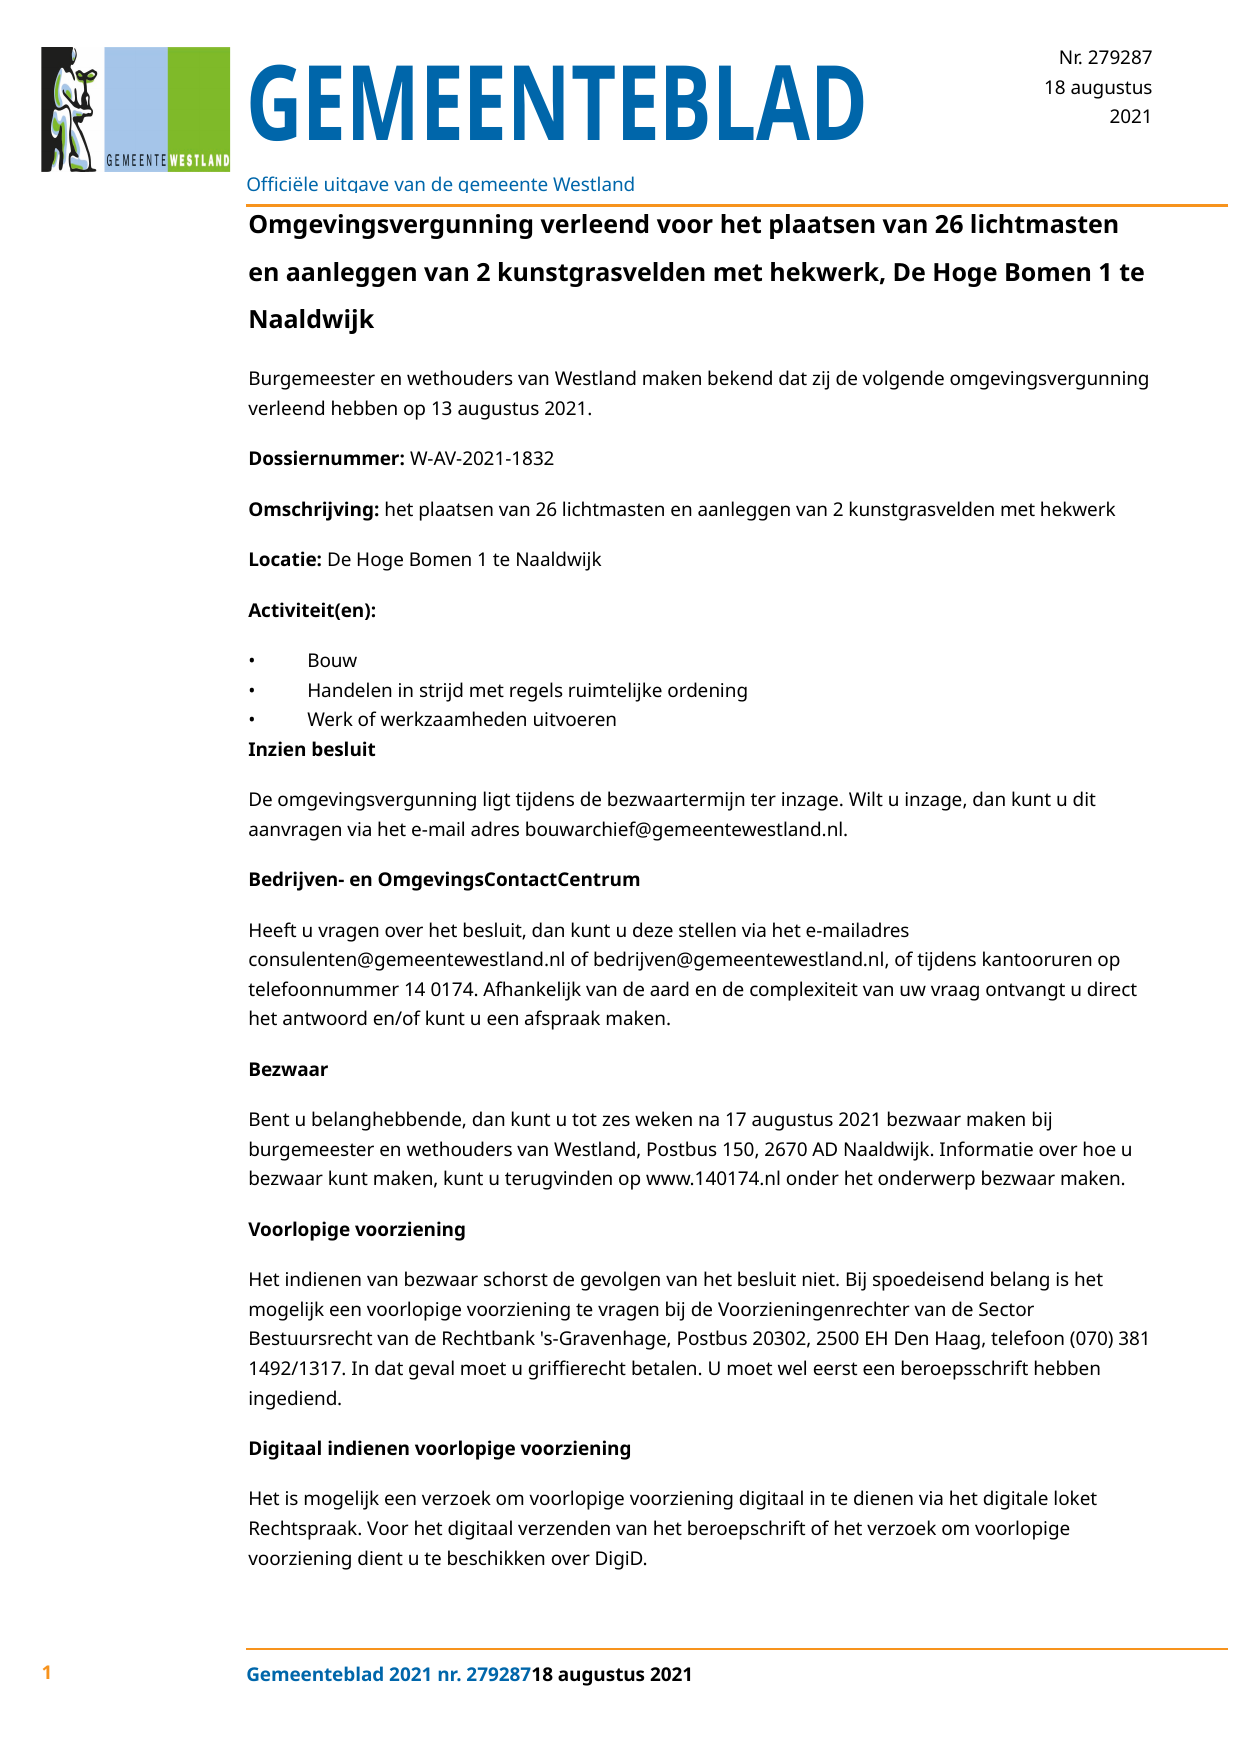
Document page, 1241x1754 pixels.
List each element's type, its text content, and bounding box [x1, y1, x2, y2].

text Bent u belanghebbende, dan kunt u tot zes weken na 17 augustus 2021 bezwaar maken bij burgemeester en wethouders van Westland, Postbus 150, 2670 AD Naaldwijk. Informatie over hoe u bezwaar kunt maken, kunt u terugvinden op www.140174.nl onder het onderwerp bezwaar maken. [248, 1106, 1152, 1191]
list Bouw [248, 647, 1152, 673]
text Dossiernummer: W-AV-2021-1832 [248, 446, 1152, 471]
list Handelen in strijd met regels ruimtelijke ordening [248, 677, 1152, 702]
text Het indienen van bezwaar schorst de gevolgen van het besluit niet. Bij spoedeisend belang is het mogelijk een voorlopige voorziening te vragen bij de Voorzieningenrechter van de Sector Bestuursrecht van de Rechtbank 's-Gravenhage, Postbus 20302, 2500 EH Den Haag, telefoon (070) 381 1492/1317. In dat geval moet u griffierecht betalen. U moet wel eerst een beroepsschrift hebben ingediend. [248, 1266, 1152, 1410]
text Heeft u vragen over het besluit, dan kunt u deze stellen via het e-mailadres consulenten@gemeentewestland.nl of bedrijven@gemeentewestland.nl, of tijdens kantooruren op telefoonnummer 14 0174. Afhankelijk van de aard en de complexiteit van uw vraag ontvangt u direct het antwoord en/of kunt u een afspraak maken. [248, 917, 1152, 1031]
text Locatie: De Hoge Bomen 1 te Naaldwijk [248, 546, 1152, 572]
text Bedrijven- en OmgevingsContactCentrum [248, 866, 1152, 892]
text Omgevingsvergunning verleend voor het plaatsen van 26 lichtmasten en aanleggen van 2 kunstgrasvelden met hekwerk, De Hoge Bomen 1 te Naaldwijk [248, 207, 1152, 336]
picture [41, 47, 231, 172]
text Activiteit(en): [248, 597, 1152, 622]
text De omgevingsvergunning ligt tijdens de bezwaartermijn ter inzage. Wilt u inzage, dan kunt u dit aanvragen via het e-mail adres bouwarchief@gemeentewestland.nl. [248, 786, 1152, 842]
text Het is mogelijk een verzoek om voorlopige voorziening digitaal in te dienen via het digitale loket Rechtspraak. Voor het digitaal verzenden van het beroepschrift of het verzoek om voorlopige voorziening dient u te beschikken over DigiD. [248, 1486, 1152, 1570]
text Digitaal indienen voorlopige voorziening [248, 1435, 1152, 1461]
text Inzien besluit [248, 736, 1152, 762]
text Bezwaar [248, 1056, 1152, 1082]
text Voorlopige voorziening [248, 1216, 1152, 1242]
text Burgemeester en wethouders van Westland maken bekend dat zij de volgende omgevingsvergunning verleend hebben op 13 augustus 2021. [248, 366, 1152, 421]
list Werk of werkzaamheden uitvoeren [248, 706, 1152, 732]
text Omschrijving: het plaatsen van 26 lichtmasten en aanleggen van 2 kunstgrasvelden met hekwerk [248, 496, 1152, 522]
